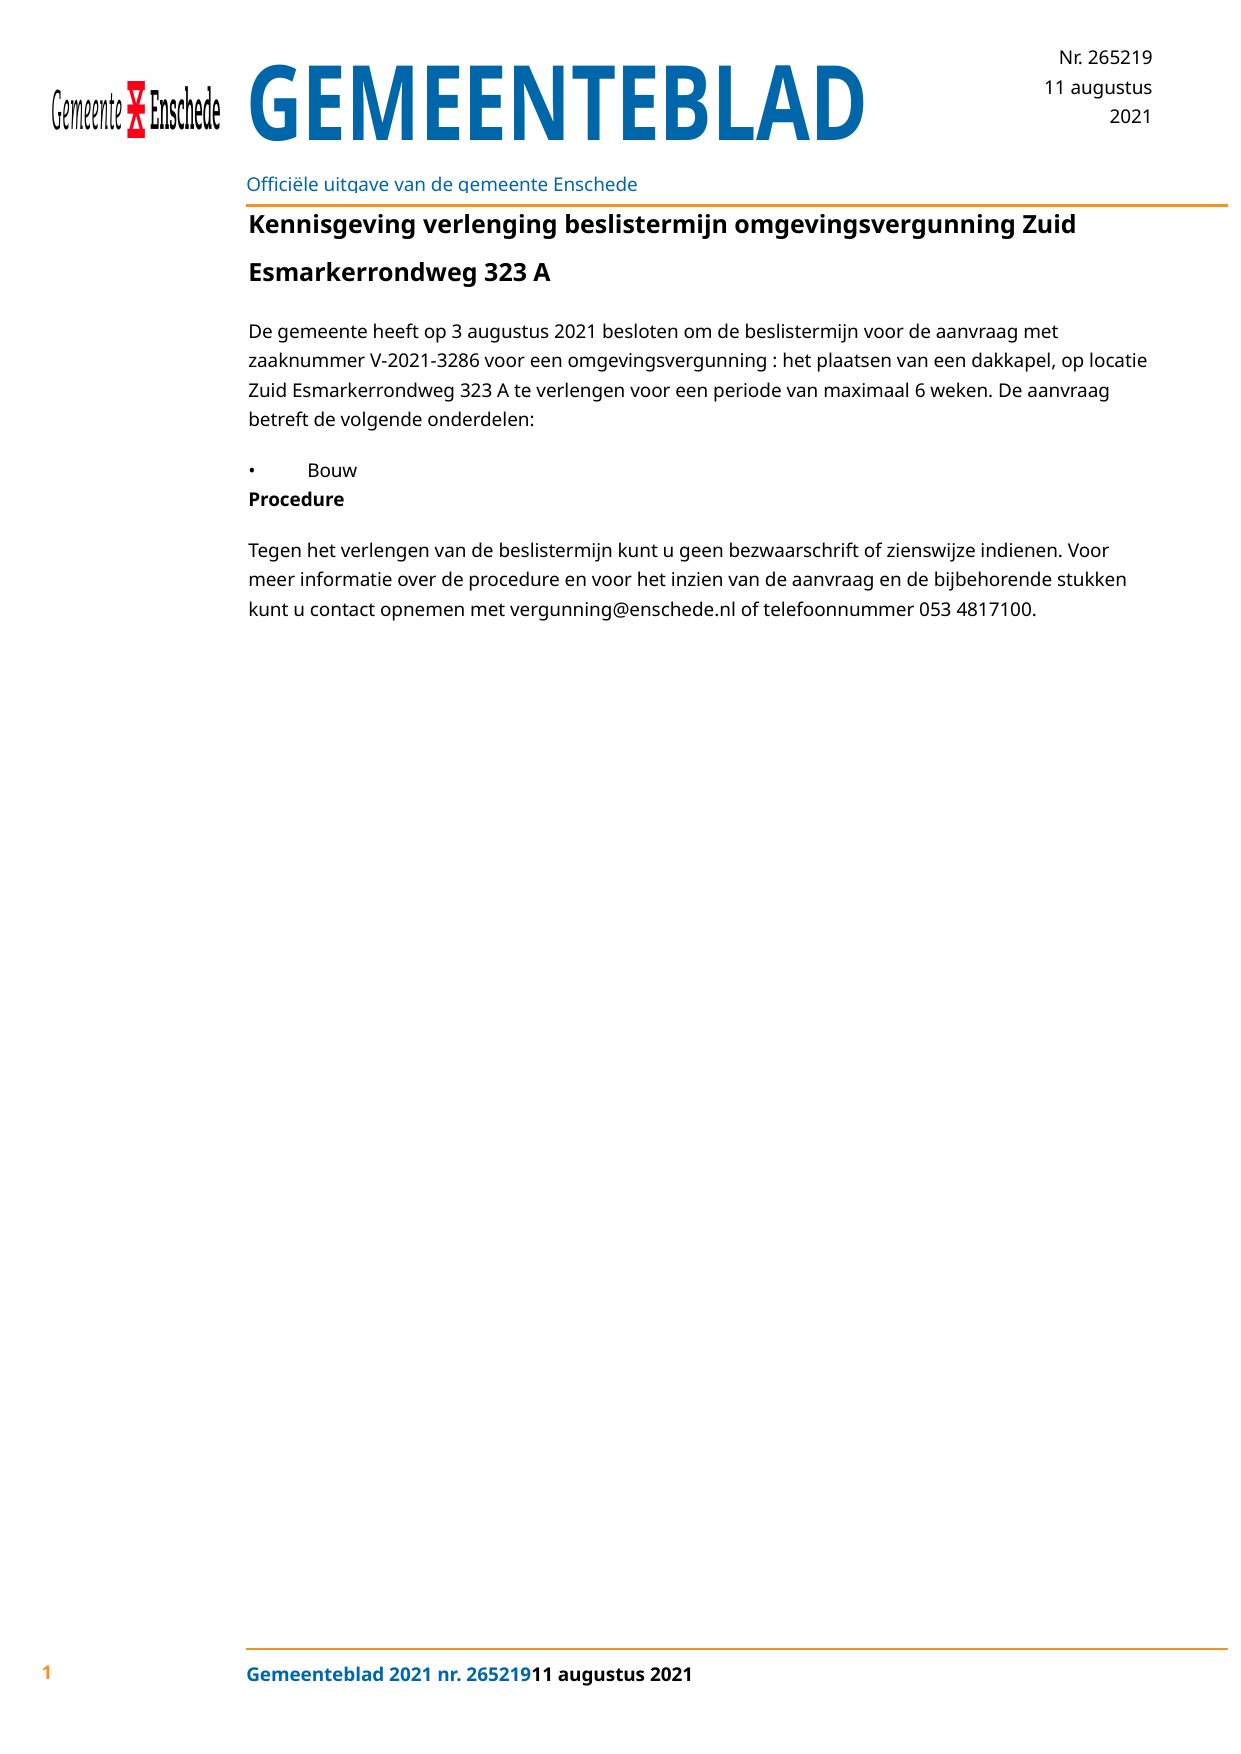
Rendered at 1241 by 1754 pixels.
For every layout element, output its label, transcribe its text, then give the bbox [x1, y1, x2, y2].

text De gemeente heeft op 3 augustus 2021 besloten om de beslistermijn voor de aanvraag met zaaknummer V-2021-3286 voor een omgevingsvergunning : het plaatsen van een dakkapel, op locatie Zuid Esmarkerrondweg 323 A te verlengen voor een periode van maximaal 6 weken. De aanvraag betreft de volgende onderdelen: [248, 318, 1152, 432]
text Kennisgeving verlenging beslistermijn omgevingsvergunning Zuid Esmarkerrondweg 323 A [248, 207, 1152, 288]
text Tegen het verlengen van de beslistermijn kunt u geen bezwaarschrift of zienswijze indienen. Voor meer informatie over de procedure en voor het inzien van de aanvraag en de bijbehorende stukken kunt u contact opnemen met vergunning@enschede.nl of telefoonnummer 053 4817100. [248, 537, 1152, 622]
text Procedure [248, 487, 1152, 512]
picture [41, 47, 231, 172]
list Bouw [248, 457, 1152, 483]
